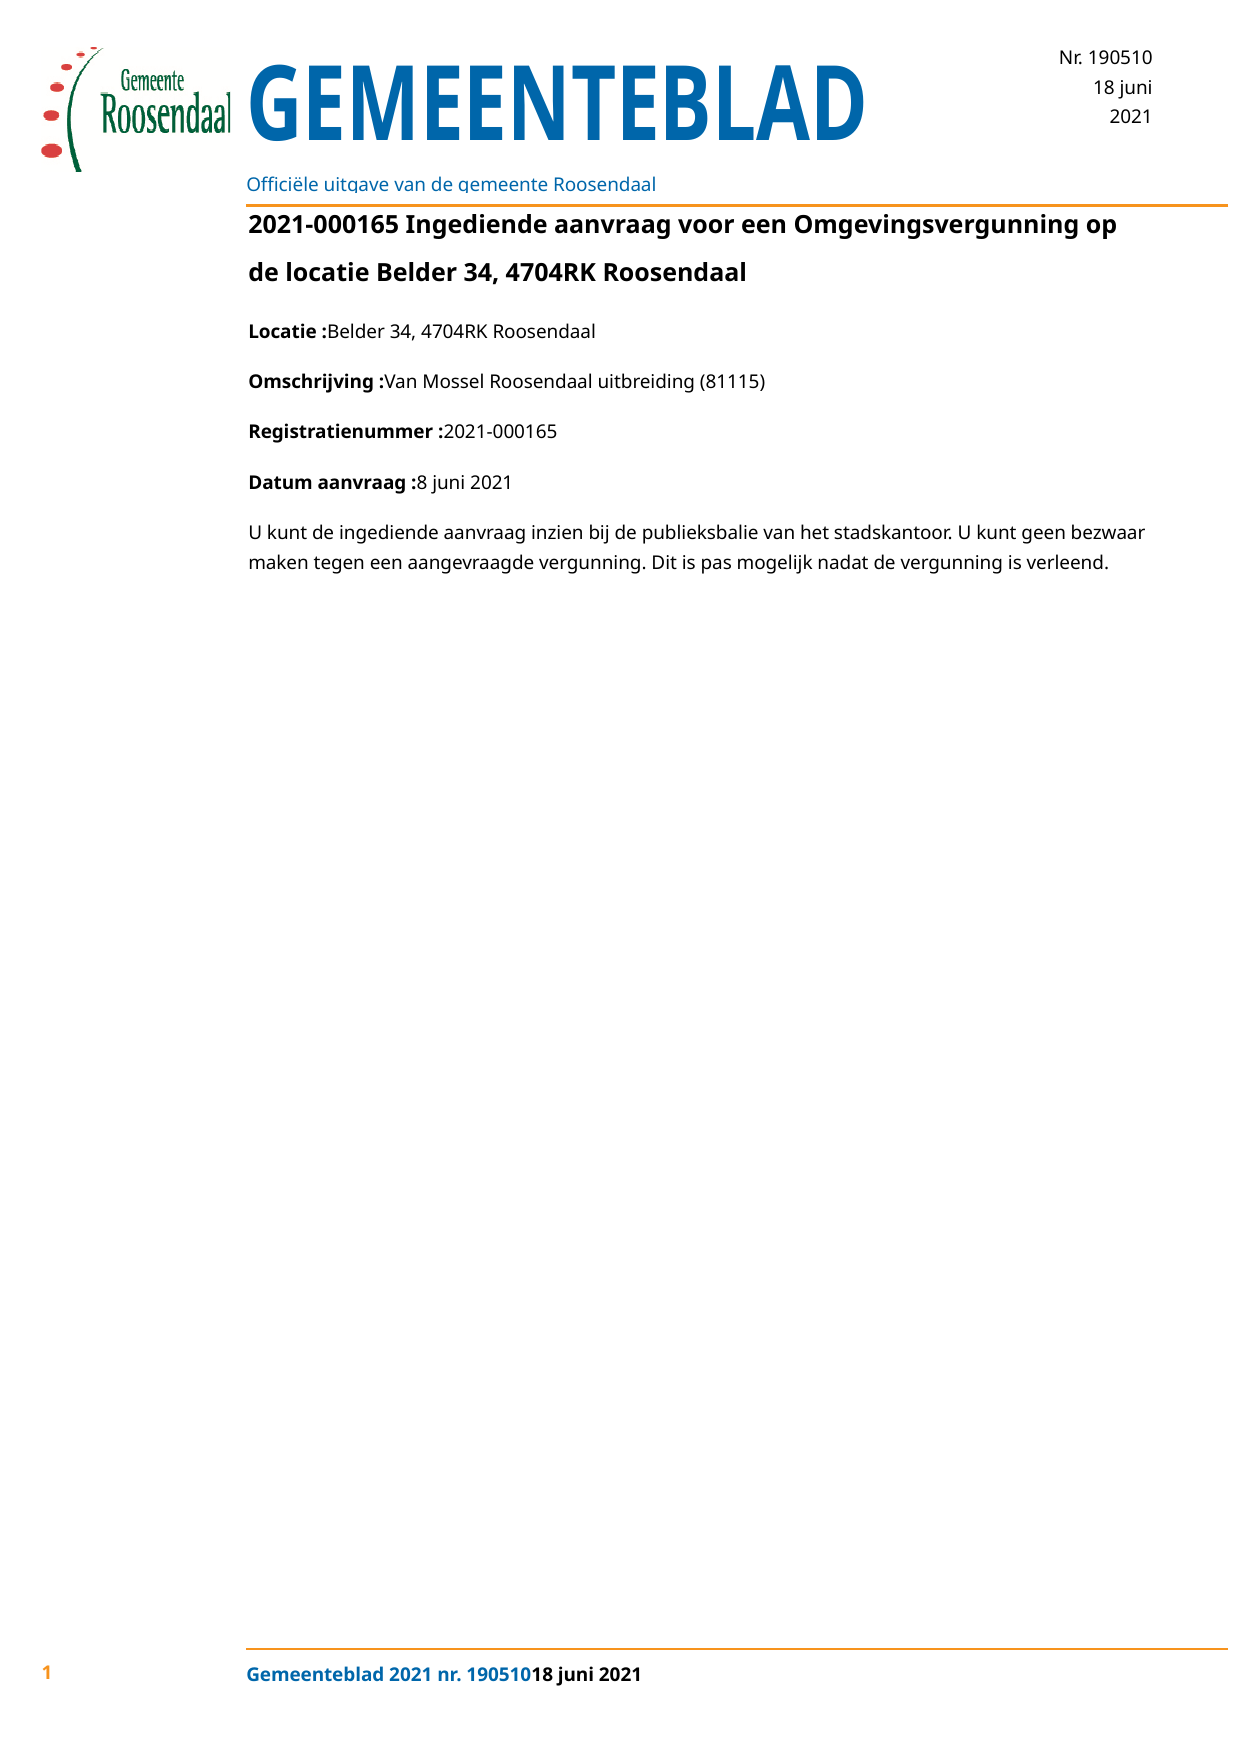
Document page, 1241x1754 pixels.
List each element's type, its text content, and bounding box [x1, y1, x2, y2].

picture [41, 47, 231, 172]
text Datum aanvraag :8 juni 2021 [248, 469, 1152, 495]
text U kunt de ingediende aanvraag inzien bij de publieksbalie van het stadskantoor. U kunt geen bezwaar maken tegen een aangevraagde vergunning. Dit is pas mogelijk nadat de vergunning is verleend. [248, 519, 1152, 575]
text Registratienummer :2021-000165 [248, 419, 1152, 444]
text Omschrijving :Van Mossel Roosendaal uitbreiding (81115) [248, 368, 1152, 394]
text 2021-000165 Ingediende aanvraag voor een Omgevingsvergunning op de locatie Belder 34, 4704RK Roosendaal [248, 207, 1152, 288]
text Locatie :Belder 34, 4704RK Roosendaal [248, 318, 1152, 344]
